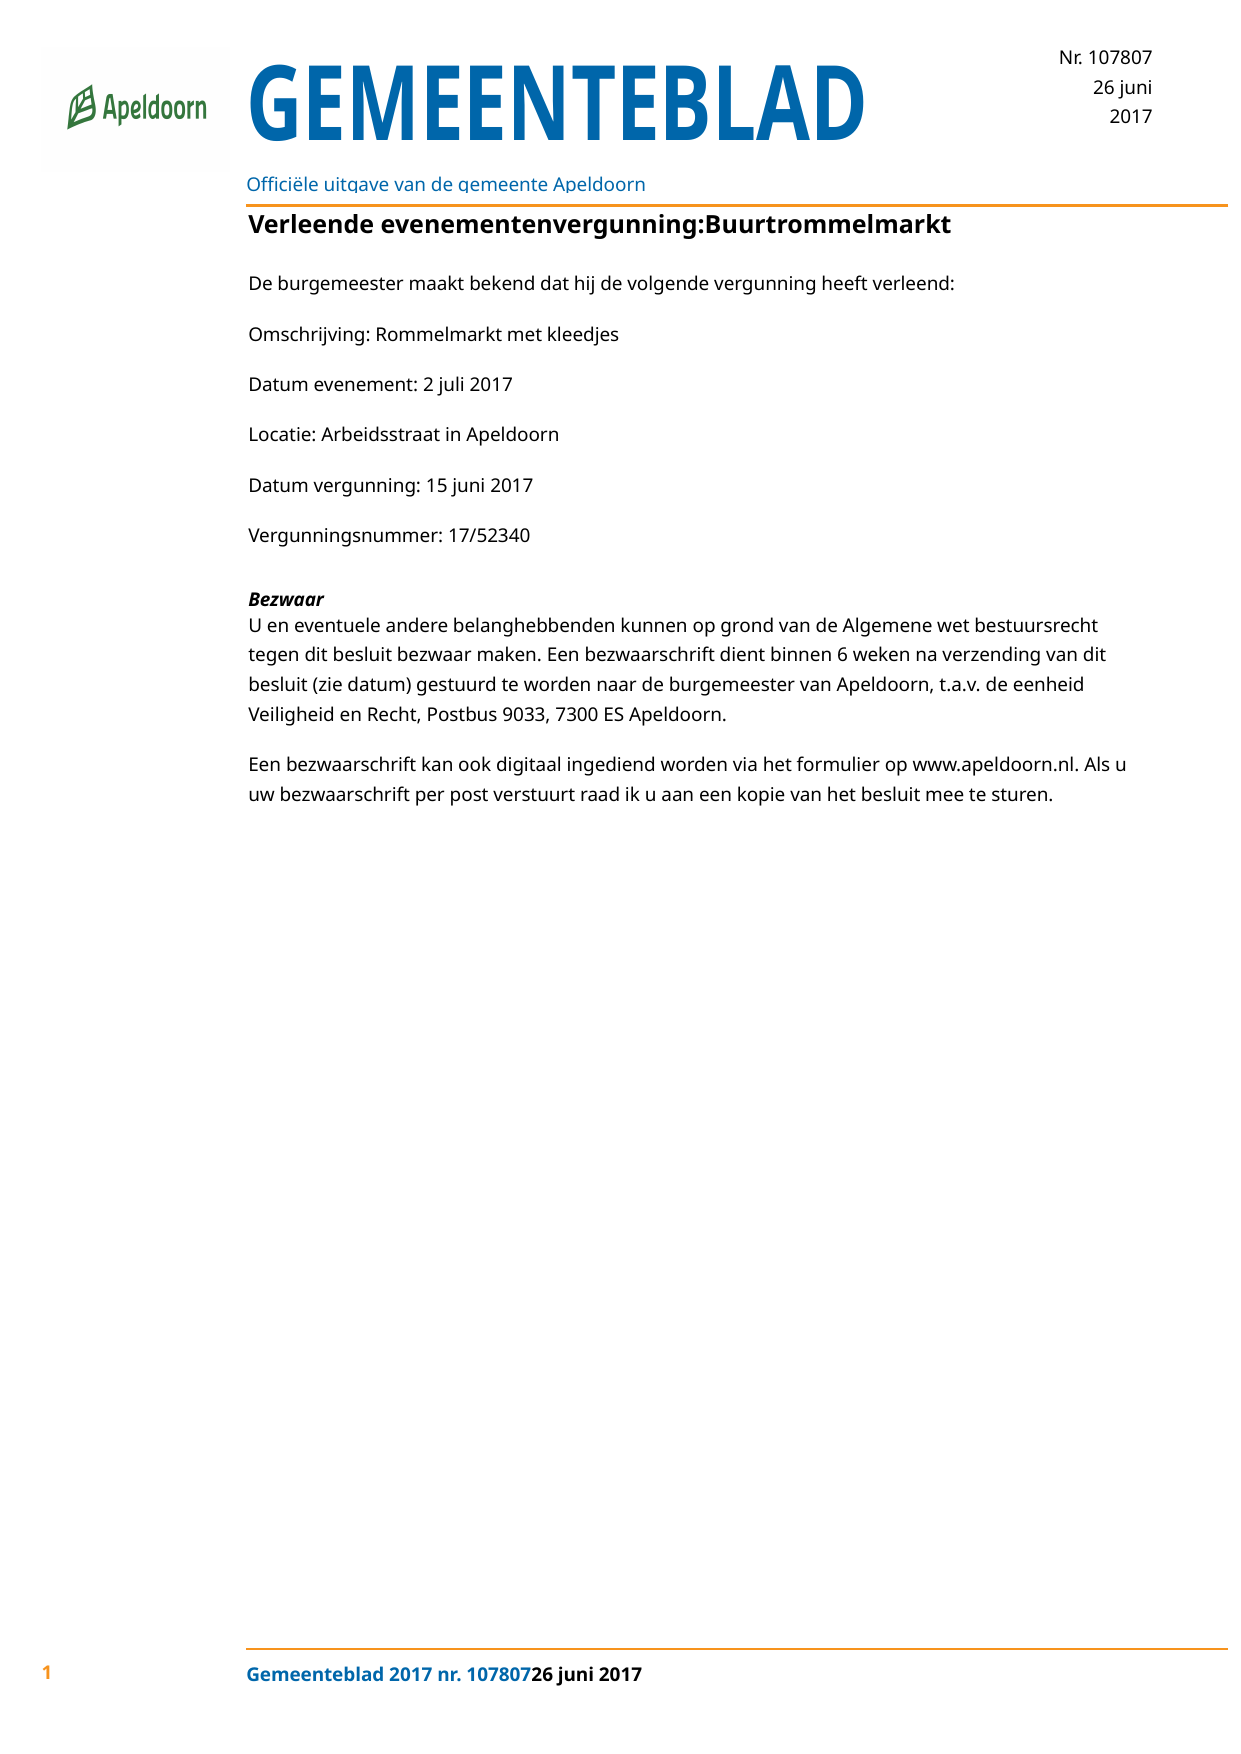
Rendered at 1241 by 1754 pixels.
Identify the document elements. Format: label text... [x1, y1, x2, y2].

text Een bezwaarschrift kan ook digitaal ingediend worden via het formulier op www.apeldoorn.nl. Als u uw bezwaarschrift per post verstuurt raad ik u aan een kopie van het besluit mee te sturen. [248, 751, 1152, 807]
text Datum vergunning: 15 juni 2017 [248, 472, 1152, 498]
picture [41, 47, 231, 172]
text Bezwaar [248, 586, 1152, 612]
text Datum evenement: 2 juli 2017 [248, 371, 1152, 397]
text Omschrijving: Rommelmarkt met kleedjes [248, 321, 1152, 346]
text U en eventuele andere belanghebbenden kunnen op grond van de Algemene wet bestuursrecht tegen dit besluit bezwaar maken. Een bezwaarschrift dient binnen 6 weken na verzending van dit besluit (zie datum) gestuurd te worden naar de burgemeester van Apeldoorn, t.a.v. de eenheid Veiligheid en Recht, Postbus 9033, 7300 ES Apeldoorn. [248, 612, 1152, 727]
text Vergunningsnummer: 17/52340 [248, 522, 1152, 548]
text De burgemeester maakt bekend dat hij de volgende vergunning heeft verleend: [248, 270, 1152, 296]
text Locatie: Arbeidsstraat in Apeldoorn [248, 422, 1152, 447]
text Verleende evenementenvergunning:Buurtrommelmarkt [248, 207, 1152, 241]
